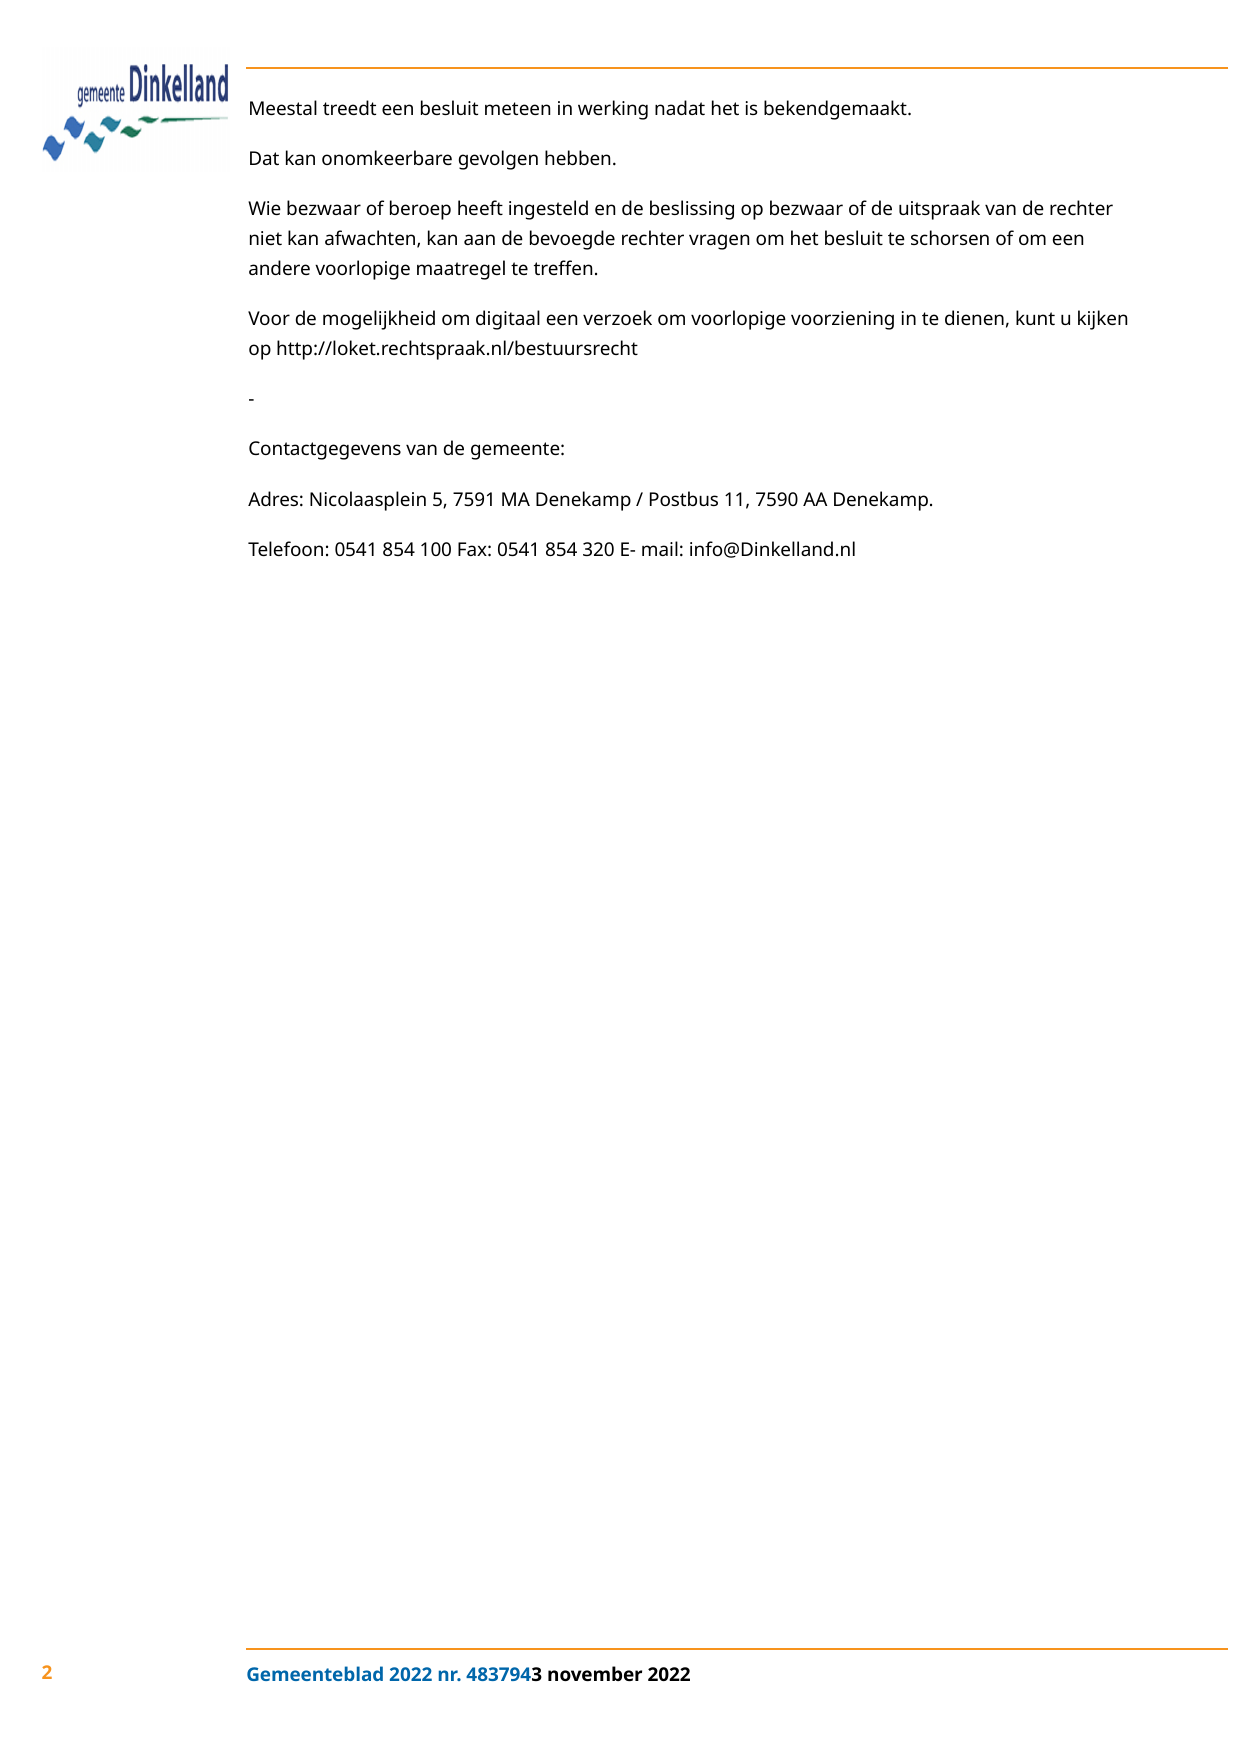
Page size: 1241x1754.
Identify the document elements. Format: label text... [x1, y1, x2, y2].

text Adres: Nicolaasplein 5, 7591 MA Denekamp / Postbus 11, 7590 AA Denekamp. [248, 486, 1152, 512]
text Dat kan onomkeerbare gevolgen hebben. [248, 145, 1152, 171]
text - [248, 385, 1152, 411]
text Contactgegevens van de gemeente: [248, 436, 1152, 461]
text Meestal treedt een besluit meteen in werking nadat het is bekendgemaakt. [248, 95, 1152, 121]
text Telefoon: 0541 854 100 Fax: 0541 854 320 E- mail: info@Dinkelland.nl [248, 536, 1152, 562]
picture [41, 47, 231, 172]
text Voor de mogelijkheid om digitaal een verzoek om voorlopige voorziening in te dienen, kunt u kijken op http://loket.rechtspraak.nl/bestuursrecht [248, 305, 1152, 361]
text Wie bezwaar of beroep heeft ingesteld en de beslissing op bezwaar of de uitspraak van de rechter niet kan afwachten, kan aan de bevoegde rechter vragen om het besluit te schorsen of om een andere voorlopige maatregel te treffen. [248, 196, 1152, 281]
